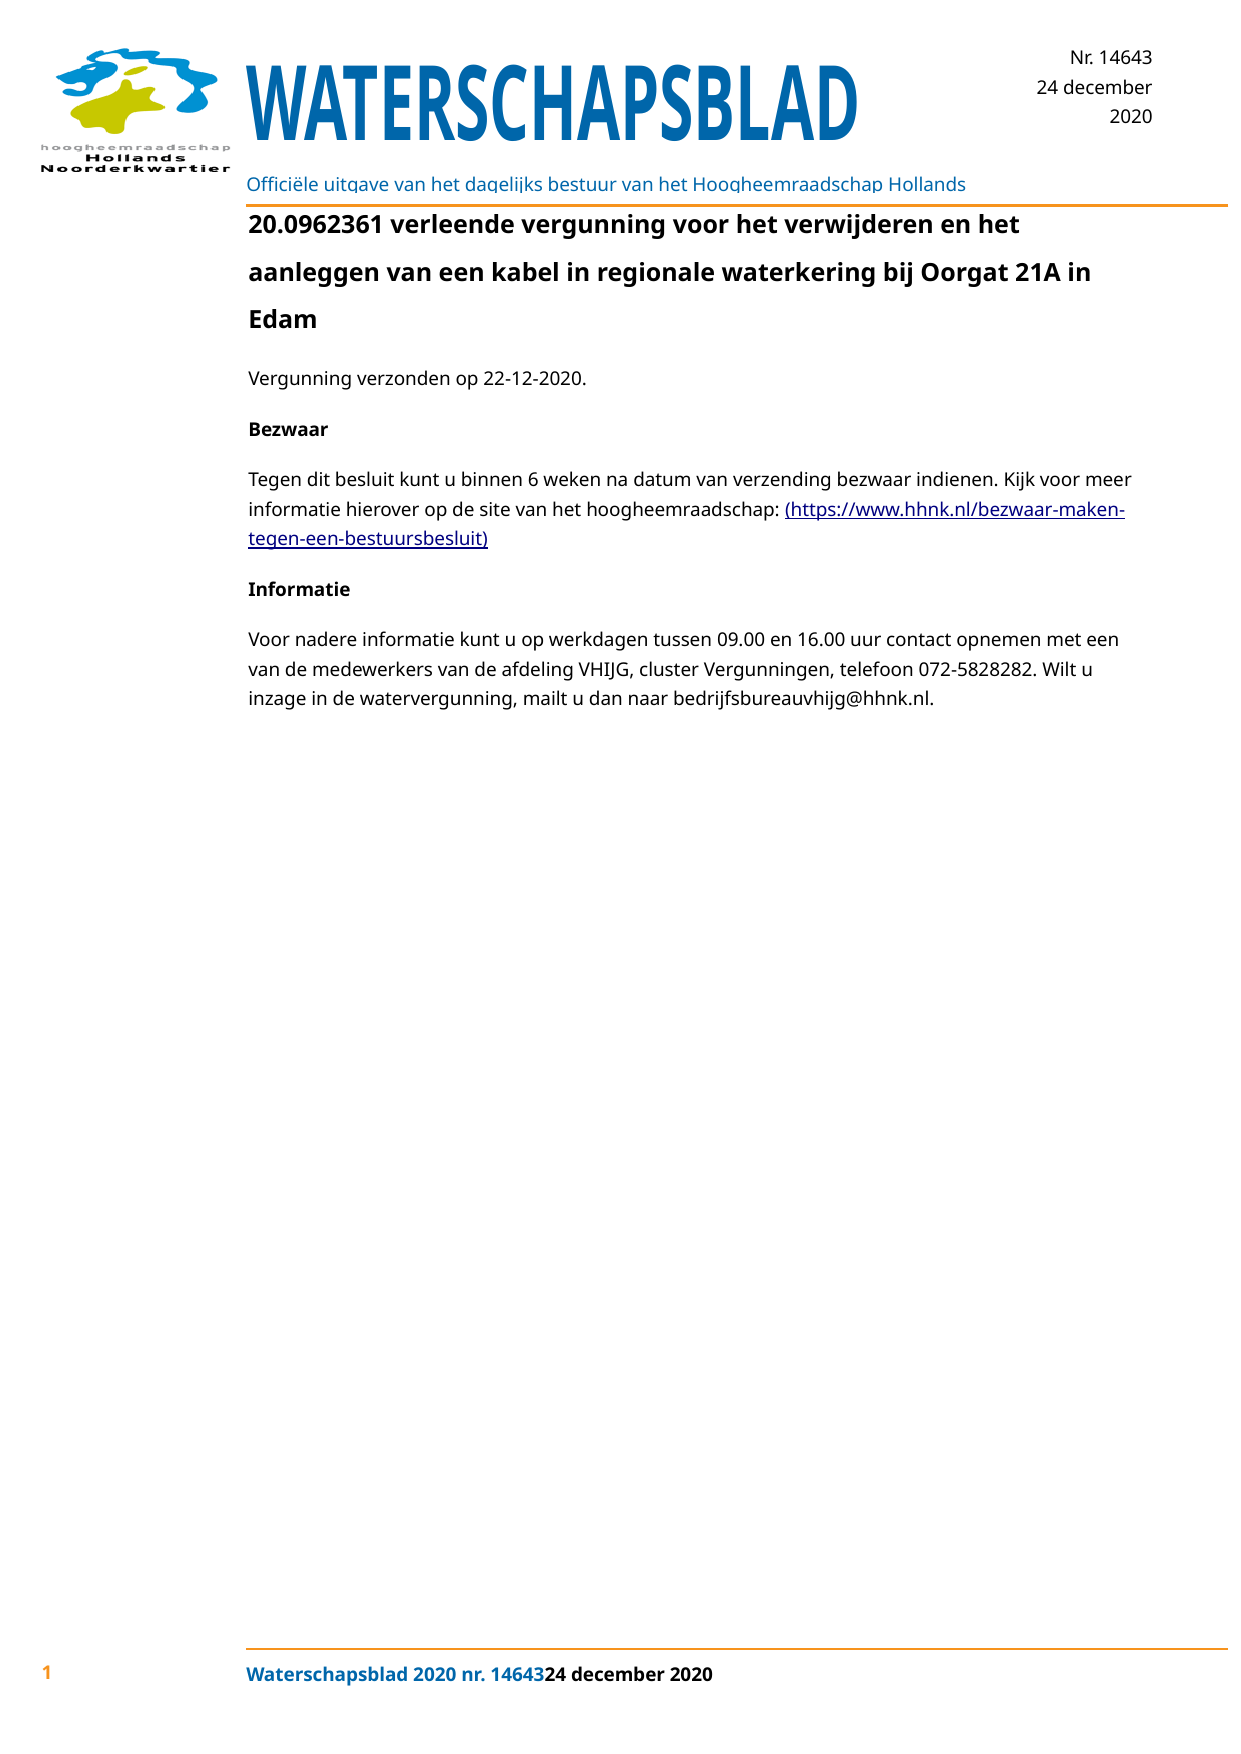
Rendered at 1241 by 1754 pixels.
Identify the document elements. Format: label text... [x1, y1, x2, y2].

text Bezwaar [248, 416, 1152, 442]
picture [41, 47, 231, 172]
text Voor nadere informatie kunt u op werkdagen tussen 09.00 en 16.00 uur contact opnemen met een van de medewerkers van de afdeling VHIJG, cluster Vergunningen, telefoon 072-5828282. Wilt u inzage in de watervergunning, mailt u dan naar bedrijfsbureauvhijg@hhnk.nl. [248, 626, 1152, 711]
text Tegen dit besluit kunt u binnen 6 weken na datum van verzending bezwaar indienen. Kijk voor meer informatie hierover op de site van het hoogheemraadschap: (https://www.hhnk.nl/bezwaar-maken-tegen-een-bestuursbesluit) [248, 466, 1152, 551]
text Vergunning verzonden op 22-12-2020. [248, 366, 1152, 391]
text Informatie [248, 576, 1152, 602]
text 20.0962361 verleende vergunning voor het verwijderen en het aanleggen van een kabel in regionale waterkering bij Oorgat 21A in Edam [248, 207, 1152, 336]
